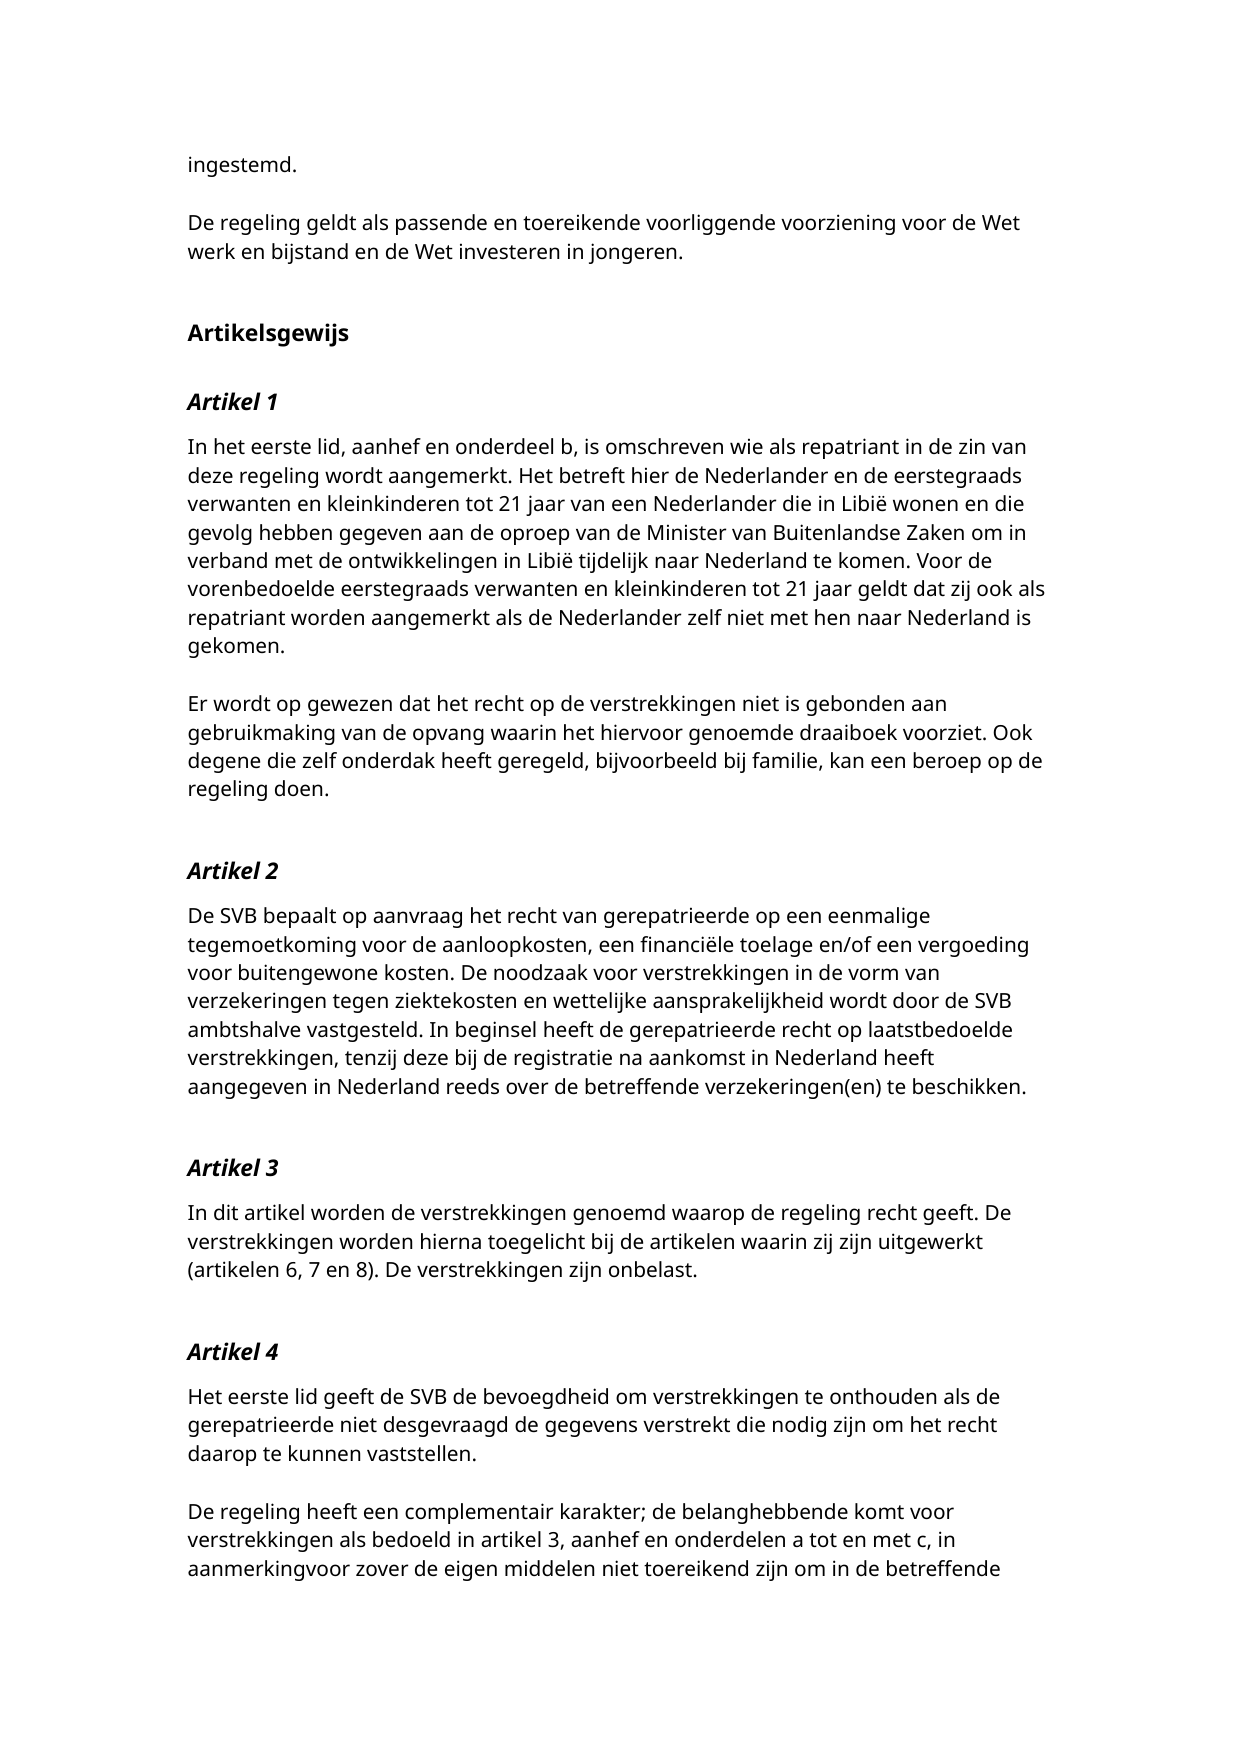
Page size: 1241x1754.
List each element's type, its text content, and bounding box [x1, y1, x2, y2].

text De SVB bepaalt op aanvraag het recht van gerepatrieerde op een eenmalige tegemoetkoming voor de aanloopkosten, een financiële toelage en/of een vergoeding voor buitengewone kosten. De noodzaak voor verstrekkingen in de vorm van verzekeringen tegen ziektekosten en wettelijke aansprakelijkheid wordt door de SVB ambtshalve vastgesteld. In beginsel heeft de gerepatrieerde recht op laatstbedoelde verstrekkingen, tenzij deze bij de registratie na aankomst in Nederland heeft aangegeven in Nederland reeds over de betreffende verzekeringen(en) te beschikken. [187, 901, 1053, 1100]
subtitle Artikel 2 [187, 855, 1053, 886]
text De regeling geldt als passende en toereikende voorliggende voorziening voor de Wet werk en bijstand en de Wet investeren in jongeren. [187, 208, 1053, 265]
subtitle Artikelsgewijs [187, 317, 1053, 348]
text Het eerste lid geeft de SVB de bevoegdheid om verstrekkingen te onthouden als de gerepatrieerde niet desgevraagd de gegevens verstrekt die nodig zijn om het recht daarop te kunnen vaststellen. [187, 1382, 1053, 1467]
subtitle Artikel 1 [187, 386, 1053, 417]
text ingestemd. [187, 150, 1053, 178]
subtitle Artikel 3 [187, 1152, 1053, 1183]
text In het eerste lid, aanhef en onderdeel b, is omschreven wie als repatriant in de zin van deze regeling wordt aangemerkt. Het betreft hier de Nederlander en de eerstegraads verwanten en kleinkinderen tot 21 jaar van een Nederlander die in Libië wonen en die gevolg hebben gegeven aan de oproep van de Minister van Buitenlandse Zaken om in verband met de ontwikkelingen in Libië tijdelijk naar Nederland te komen. Voor de vorenbedoelde eerstegraads verwanten en kleinkinderen tot 21 jaar geldt dat zij ook als repatriant worden aangemerkt als de Nederlander zelf niet met hen naar Nederland is gekomen. [187, 432, 1053, 660]
text In dit artikel worden de verstrekkingen genoemd waarop de regeling recht geeft. De verstrekkingen worden hierna toegelicht bij de artikelen waarin zij zijn uitgewerkt (artikelen 6, 7 en 8). De verstrekkingen zijn onbelast. [187, 1198, 1053, 1284]
text Er wordt op gewezen dat het recht op de verstrekkingen niet is gebonden aan gebruikmaking van de opvang waarin het hiervoor genoemde draaiboek voorziet. Ook degene die zelf onderdak heeft geregeld, bijvoorbeeld bij familie, kan een beroep op de regeling doen. [187, 689, 1053, 803]
text De regeling heeft een complementair karakter; de belanghebbende komt voor verstrekkingen als bedoeld in artikel 3, aanhef en onderdelen a tot en met c, in aanmerkingvoor zover de eigen middelen niet toereikend zijn om in de betreffende [187, 1497, 1053, 1582]
subtitle Artikel 4 [187, 1336, 1053, 1367]
